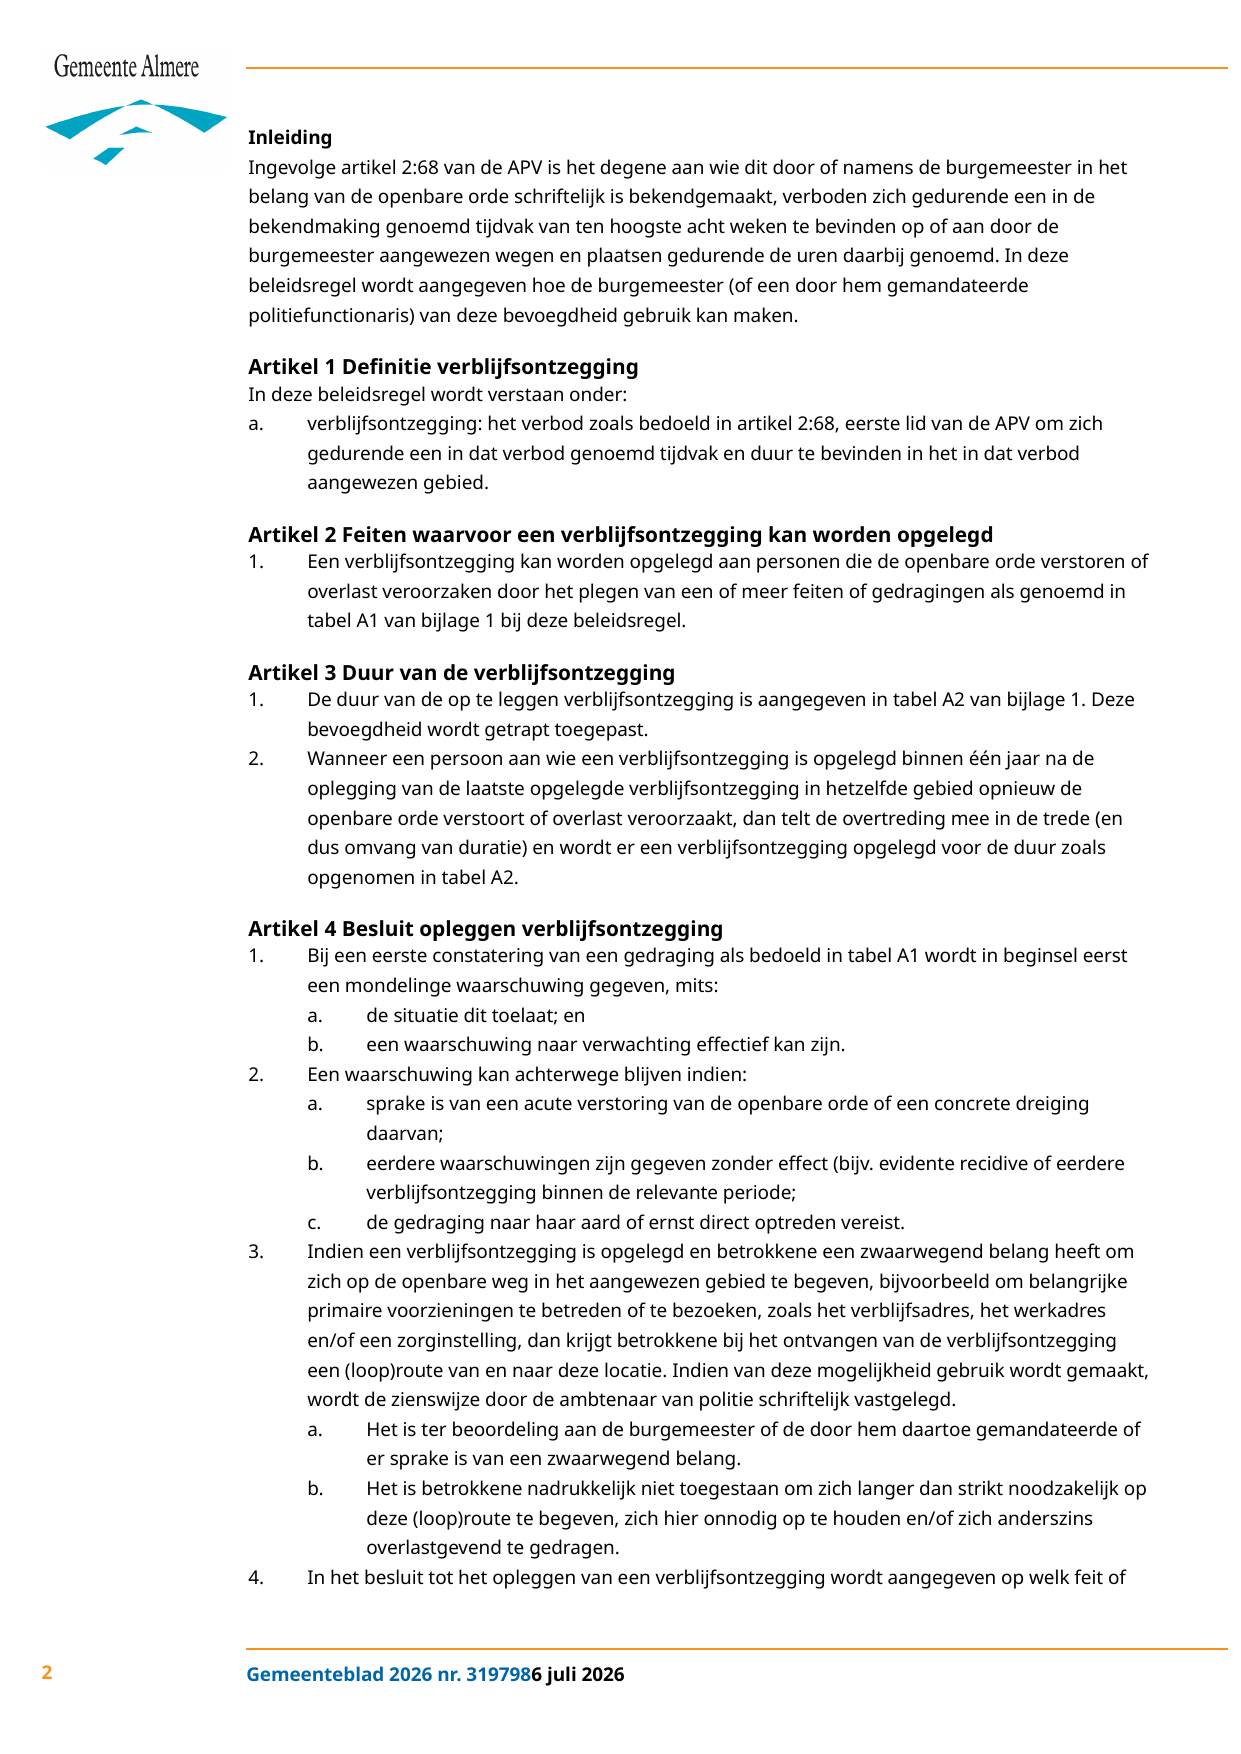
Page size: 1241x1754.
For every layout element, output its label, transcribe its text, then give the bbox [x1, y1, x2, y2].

list Wanneer een persoon aan wie een verblijfsontzegging is opgelegd binnen één jaar na de oplegging van de laatste opgelegde verblijfsontzegging in hetzelfde gebied opnieuw de openbare orde verstoort of overlast veroorzaakt, dan telt de overtreding mee in de trede (en dus omvang van duratie) en wordt er een verblijfsontzegging opgelegd voor de duur zoals opgenomen in tabel A2. [248, 746, 1152, 889]
list Indien een verblijfsontzegging is opgelegd en betrokkene een zwaarwegend belang heeft om zich op de openbare weg in het aangewezen gebied te begeven, bijvoorbeeld om belangrijke primaire voorzieningen te betreden of te bezoeken, zoals het verblijfsadres, het werkadres en/of een zorginstelling, dan krijgt betrokkene bij het ontvangen van de verblijfsontzegging een (loop)route van en naar deze locatie. Indien van deze mogelijkheid gebruik wordt gemaakt, wordt de zienswijze door de ambtenaar van politie schriftelijk vastgelegd. [248, 1238, 1152, 1412]
list sprake is van een acute verstoring van de openbare orde of een concrete dreiging daarvan; [307, 1091, 1152, 1146]
text Artikel 1 Definitie verblijfsontzegging [248, 352, 1152, 381]
text Ingevolge artikel 2:68 van de APV is het degene aan wie dit door of namens de burgemeester in het belang van de openbare orde schriftelijk is bekendgemaakt, verboden zich gedurende een in de bekendmaking genoemd tijdvak van ten hoogste acht weken te bevinden op of aan door de burgemeester aangewezen wegen en plaatsen gedurende de uren daarbij genoemd. In deze beleidsregel wordt aangegeven hoe de burgemeester (of een door hem gemandateerde politiefunctionaris) van deze bevoegdheid gebruik kan maken. [248, 154, 1152, 328]
list In het besluit tot het opleggen van een verblijfsontzegging wordt aangegeven op welk feit of [248, 1564, 1152, 1590]
list de gedraging naar haar aard of ernst direct optreden vereist. [307, 1209, 1152, 1235]
list Het is ter beoordeling aan de burgemeester of de door hem daartoe gemandateerde of er sprake is van een zwaarwegend belang. [307, 1416, 1152, 1471]
list een waarschuwing naar verwachting effectief kan zijn. [307, 1031, 1152, 1057]
list Een waarschuwing kan achterwege blijven indien: [248, 1061, 1152, 1087]
text Artikel 4 Besluit opleggen verblijfsontzegging [248, 914, 1152, 943]
text Artikel 2 Feiten waarvoor een verblijfsontzegging kan worden opgelegd [248, 520, 1152, 548]
list Bij een eerste constatering van een gedraging als bedoeld in tabel A1 wordt in beginsel eerst een mondelinge waarschuwing gegeven, mits: [248, 943, 1152, 998]
list eerdere waarschuwingen zijn gegeven zonder effect (bijv. evidente recidive of eerdere verblijfsontzegging binnen de relevante periode; [307, 1150, 1152, 1205]
text In deze beleidsregel wordt verstaan onder: [248, 381, 1152, 406]
picture [41, 47, 231, 172]
list Een verblijfsontzegging kan worden opgelegd aan personen die de openbare orde verstoren of overlast veroorzaken door het plegen van een of meer feiten of gedragingen als genoemd in tabel A1 van bijlage 1 bij deze beleidsregel. [248, 548, 1152, 633]
list Het is betrokkene nadrukkelijk niet toegestaan om zich langer dan strikt noodzakelijk op deze (loop)route te begeven, zich hier onnodig op te houden en/of zich anderszins overlastgevend te gedragen. [307, 1475, 1152, 1560]
list de situatie dit toelaat; en [307, 1002, 1152, 1028]
text Artikel 3 Duur van de verblijfsontzegging [248, 658, 1152, 686]
text Inleiding [248, 124, 1152, 150]
list verblijfsontzegging: het verbod zoals bedoeld in artikel 2:68, eerste lid van de APV om zich gedurende een in dat verbod genoemd tijdvak en duur te bevinden in het in dat verbod aangewezen gebied. [248, 410, 1152, 495]
list De duur van de op te leggen verblijfsontzegging is aangegeven in tabel A2 van bijlage 1. Deze bevoegdheid wordt getrapt toegepast. [248, 686, 1152, 742]
